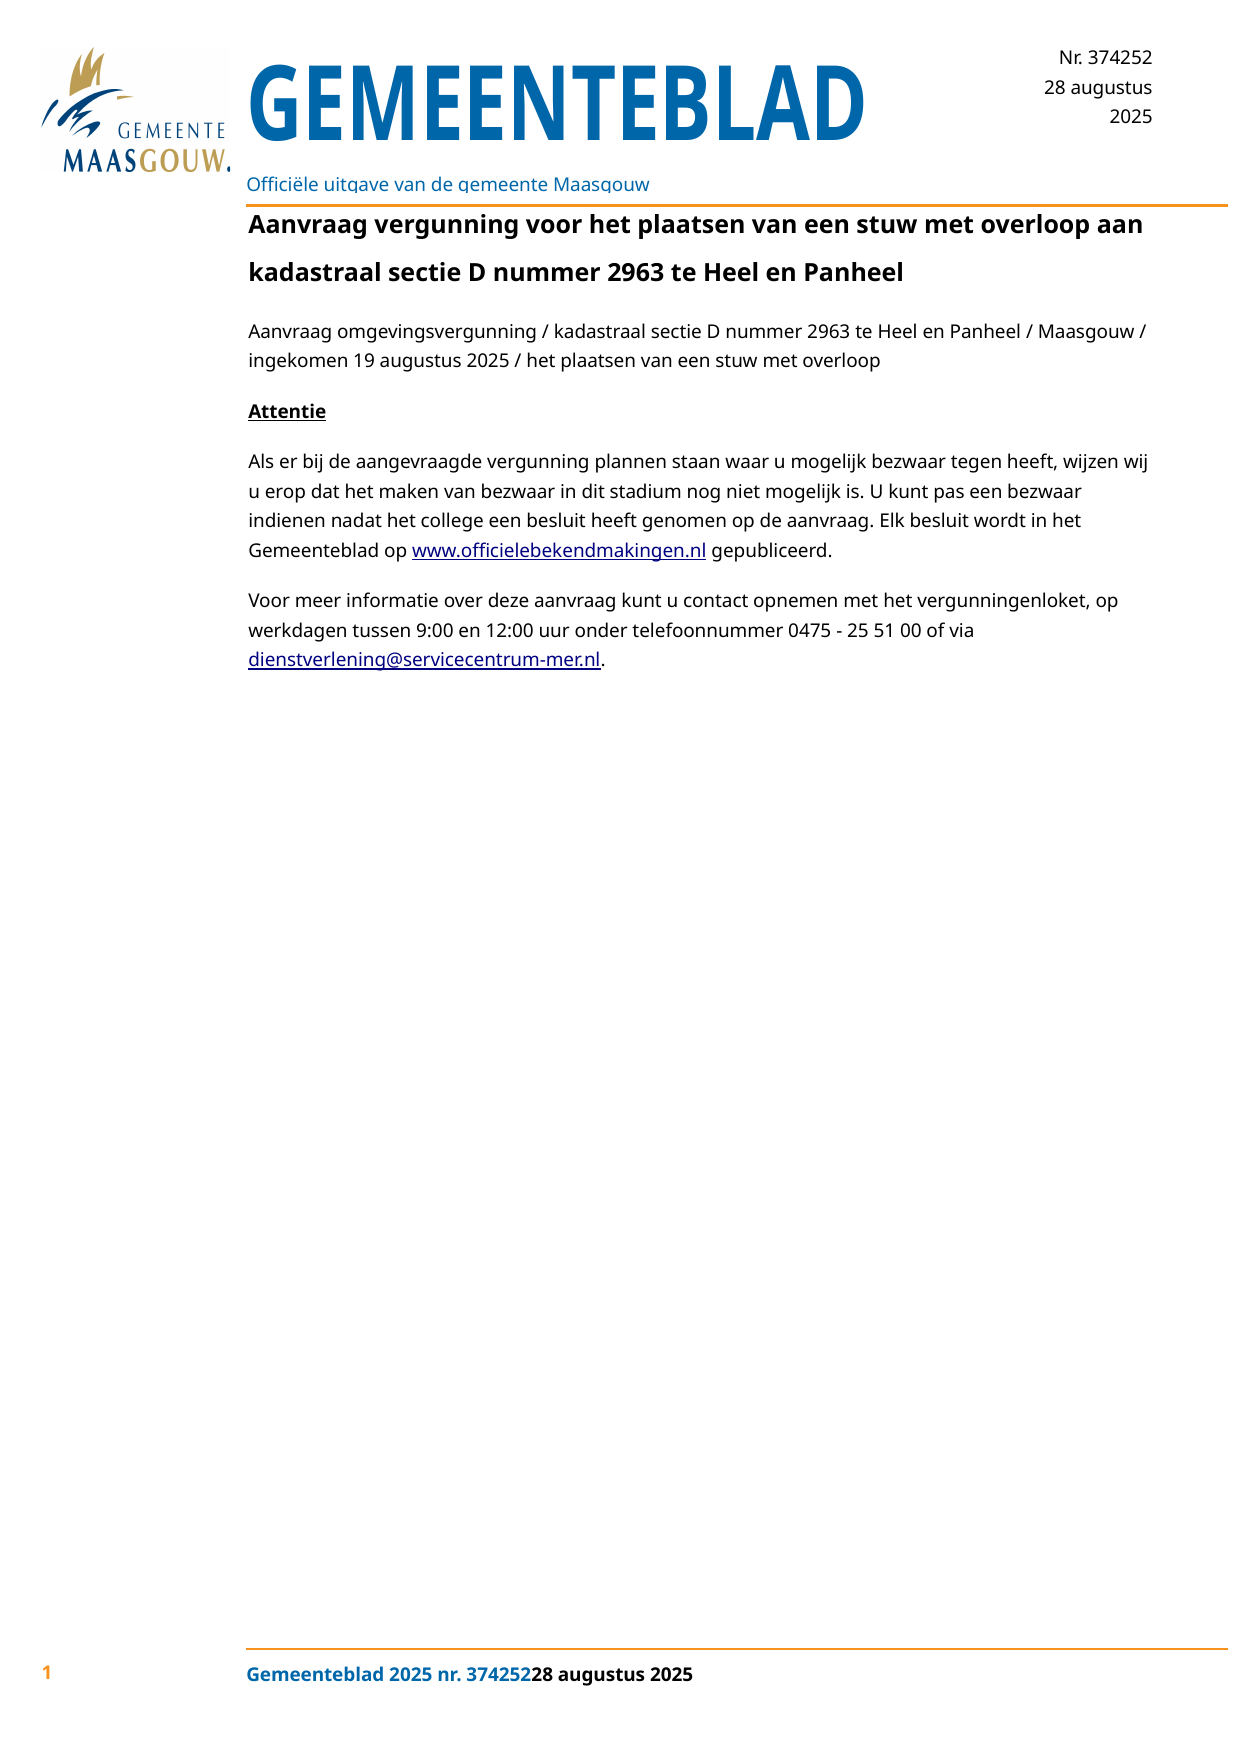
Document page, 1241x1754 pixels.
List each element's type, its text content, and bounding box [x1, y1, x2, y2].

text Aanvraag omgevingsvergunning / kadastraal sectie D nummer 2963 te Heel en Panheel / Maasgouw / ingekomen 19 augustus 2025 / het plaatsen van een stuw met overloop [248, 318, 1152, 373]
text Aanvraag vergunning voor het plaatsen van een stuw met overloop aan kadastraal sectie D nummer 2963 te Heel en Panheel [248, 207, 1152, 288]
text Voor meer informatie over deze aanvraag kunt u contact opnemen met het vergunningenloket, op werkdagen tussen 9:00 en 12:00 uur onder telefoonnummer 0475 - 25 51 00 of via dienstverlening@servicecentrum-mer.nl. [248, 587, 1152, 672]
text Attentie [248, 398, 1152, 424]
picture [41, 47, 231, 172]
text Als er bij de aangevraagde vergunning plannen staan waar u mogelijk bezwaar tegen heeft, wijzen wij u erop dat het maken van bezwaar in dit stadium nog niet mogelijk is. U kunt pas een bezwaar indienen nadat het college een besluit heeft genomen op de aanvraag. Elk besluit wordt in het Gemeenteblad op www.officielebekendmakingen.nl gepubliceerd. [248, 448, 1152, 563]
